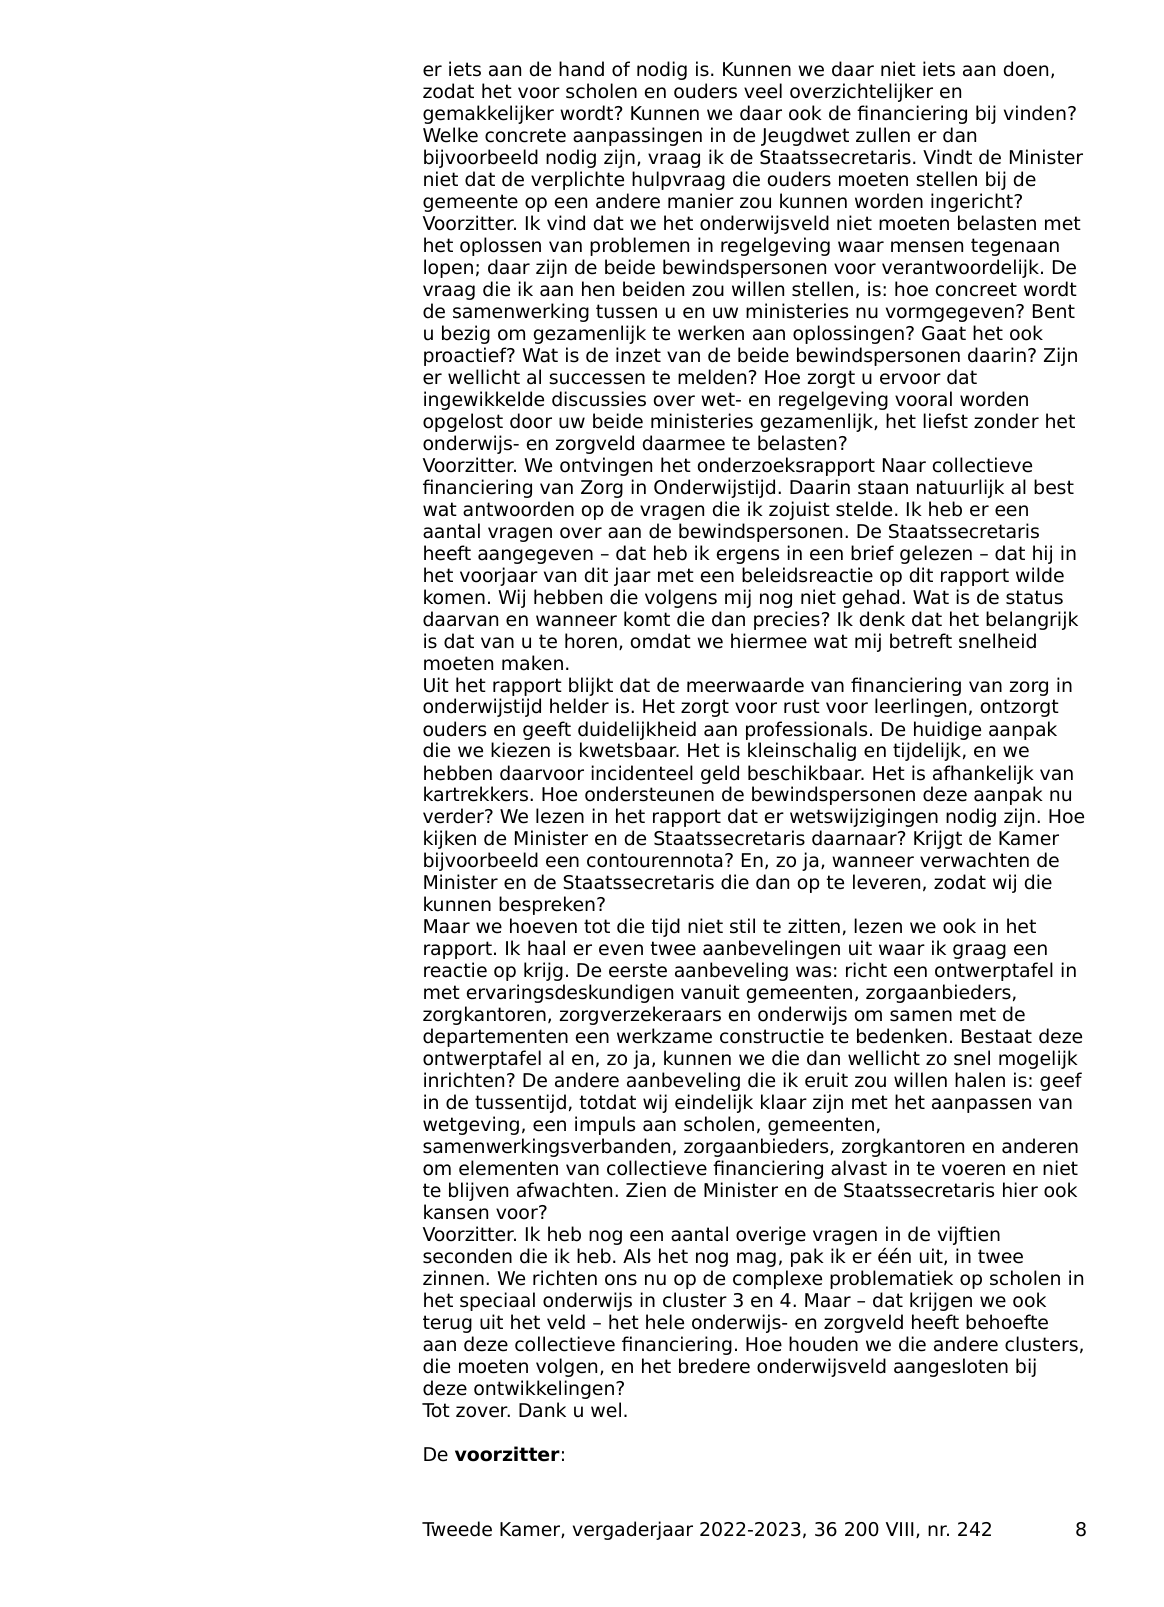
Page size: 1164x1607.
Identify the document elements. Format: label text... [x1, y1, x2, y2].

text Uit het rapport blijkt dat de meerwaarde van financiering van zorg in onderwijstijd helder is. Het zorgt voor rust voor leerlingen, ontzorgt ouders en geeft duidelijkheid aan professionals. De huidige aanpak die we kiezen is kwetsbaar. Het is kleinschalig en tijdelijk, en we hebben daarvoor incidenteel geld beschikbaar. Het is afhankelijk van kartrekkers. Hoe ondersteunen de bewindspersonen deze aanpak nu verder? We lezen in het rapport dat er wetswijzigingen nodig zijn. Hoe kijken de Minister en de Staatssecretaris daarnaar? Krijgt de Kamer bijvoorbeeld een contourennota? En, zo ja, wanneer verwachten de Minister en de Staatssecretaris die dan op te leveren, zodat wij die kunnen bespreken? [422, 674, 1087, 916]
text Maar we hoeven tot die tijd niet stil te zitten, lezen we ook in het rapport. Ik haal er even twee aanbevelingen uit waar ik graag een reactie op krijg. De eerste aanbeveling was: richt een ontwerptafel in met ervaringsdeskundigen vanuit gemeenten, zorgaanbieders, zorgkantoren, zorgverzekeraars en onderwijs om samen met de departementen een werkzame constructie te bedenken. Bestaat deze ontwerptafel al en, zo ja, kunnen we die dan wellicht zo snel mogelijk inrichten? De andere aanbeveling die ik eruit zou willen halen is: geef in de tussentijd, totdat wij eindelijk klaar zijn met het aanpassen van wetgeving, een impuls aan scholen, gemeenten, samenwerkingsverbanden, zorgaanbieders, zorgkantoren en anderen om elementen van collectieve financiering alvast in te voeren en niet te blijven afwachten. Zien de Minister en de Staatssecretaris hier ook kansen voor? [422, 916, 1087, 1224]
text er iets aan de hand of nodig is. Kunnen we daar niet iets aan doen, zodat het voor scholen en ouders veel overzichtelijker en gemakkelijker wordt? Kunnen we daar ook de financiering bij vinden? Welke concrete aanpassingen in de Jeugdwet zullen er dan bijvoorbeeld nodig zijn, vraag ik de Staatssecretaris. Vindt de Minister niet dat de verplichte hulpvraag die ouders moeten stellen bij de gemeente op een andere manier zou kunnen worden ingericht? [422, 59, 1087, 213]
text Voorzitter. Ik vind dat we het onderwijsveld niet moeten belasten met het oplossen van problemen in regelgeving waar mensen tegenaan lopen; daar zijn de beide bewindspersonen voor verantwoordelijk. De vraag die ik aan hen beiden zou willen stellen, is: hoe concreet wordt de samenwerking tussen u en uw ministeries nu vormgegeven? Bent u bezig om gezamenlijk te werken aan oplossingen? Gaat het ook proactief? Wat is de inzet van de beide bewindspersonen daarin? Zijn er wellicht al successen te melden? Hoe zorgt u ervoor dat ingewikkelde discussies over wet- en regelgeving vooral worden opgelost door uw beide ministeries gezamenlijk, het liefst zonder het onderwijs- en zorgveld daarmee te belasten? [422, 213, 1087, 455]
text Voorzitter. Ik heb nog een aantal overige vragen in de vijftien seconden die ik heb. Als het nog mag, pak ik er één uit, in twee zinnen. We richten ons nu op de complexe problematiek op scholen in het speciaal onderwijs in cluster 3 en 4. Maar – dat krijgen we ook terug uit het veld – het hele onderwijs- en zorgveld heeft behoefte aan deze collectieve financiering. Hoe houden we die andere clusters, die moeten volgen, en het bredere onderwijsveld aangesloten bij deze ontwikkelingen? [422, 1224, 1087, 1400]
text De voorzitter: [422, 1444, 1087, 1466]
text Voorzitter. We ontvingen het onderzoeksrapport Naar collectieve financiering van Zorg in Onderwijstijd. Daarin staan natuurlijk al best wat antwoorden op de vragen die ik zojuist stelde. Ik heb er een aantal vragen over aan de bewindspersonen. De Staatssecretaris heeft aangegeven – dat heb ik ergens in een brief gelezen – dat hij in het voorjaar van dit jaar met een beleidsreactie op dit rapport wilde komen. Wij hebben die volgens mij nog niet gehad. Wat is de status daarvan en wanneer komt die dan precies? Ik denk dat het belangrijk is dat van u te horen, omdat we hiermee wat mij betreft snelheid moeten maken. [422, 455, 1087, 674]
text Tot zover. Dank u wel. [422, 1400, 1087, 1422]
